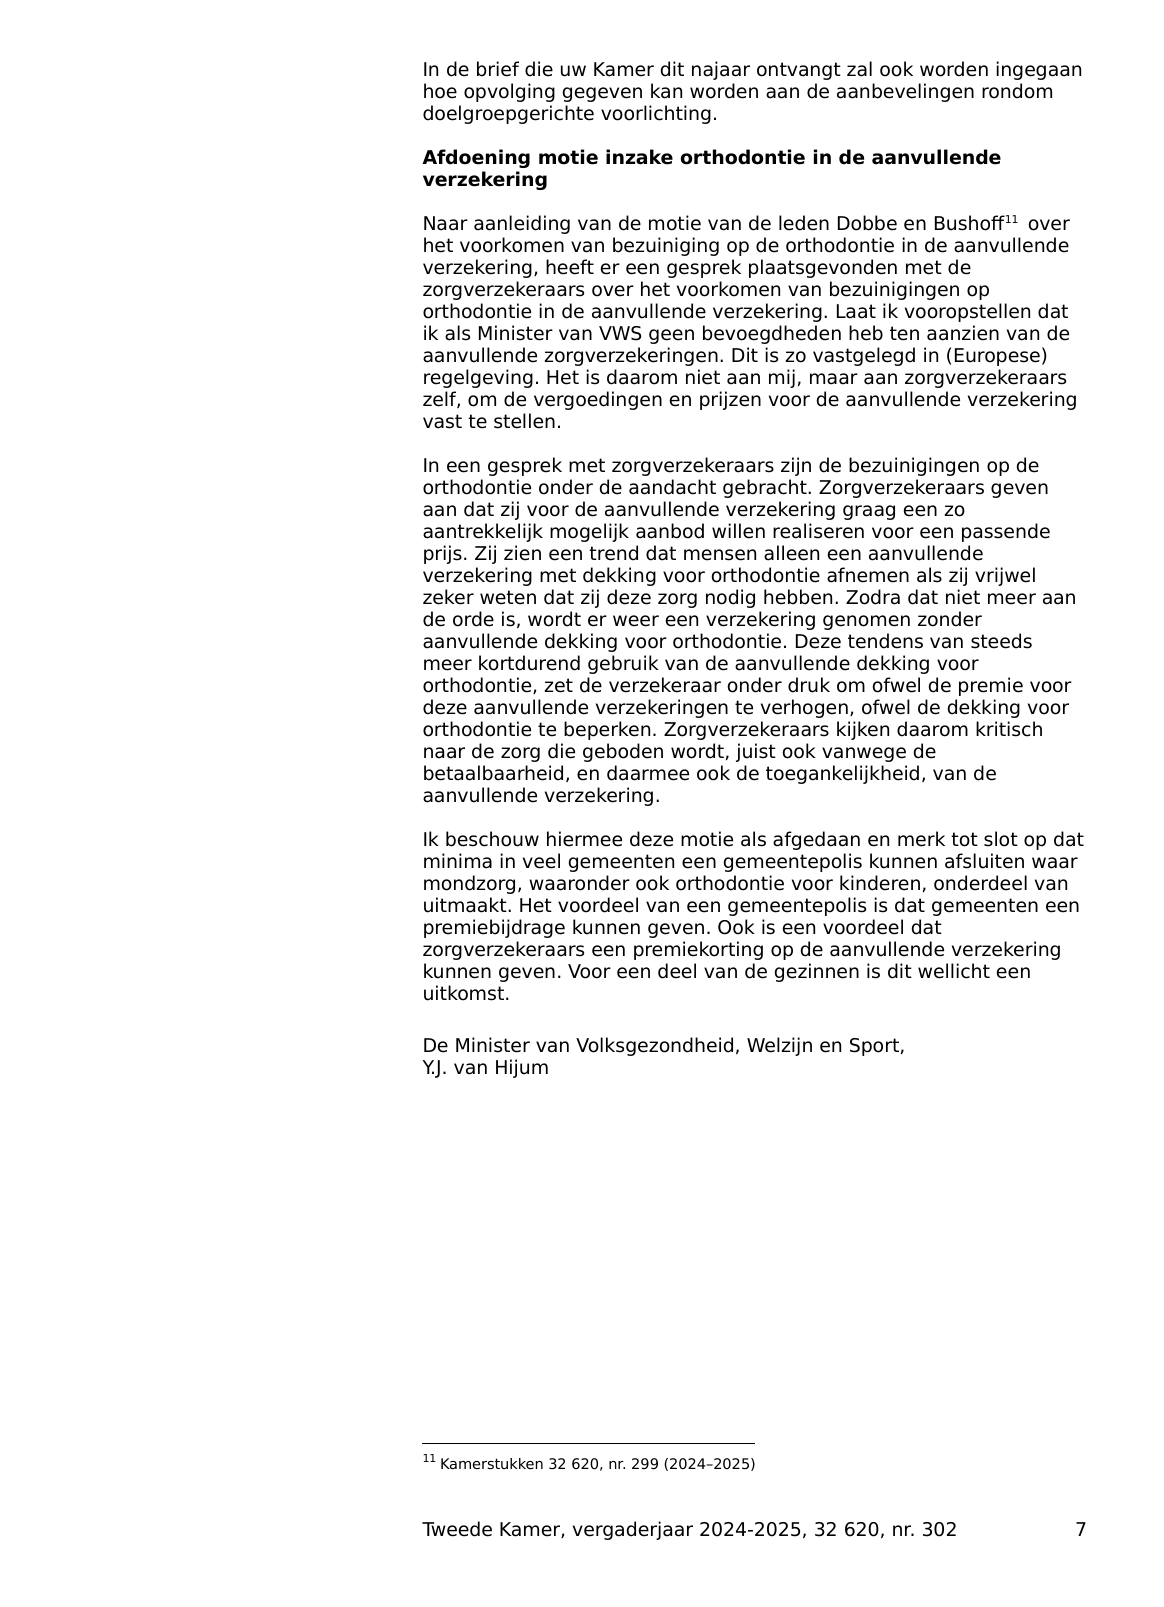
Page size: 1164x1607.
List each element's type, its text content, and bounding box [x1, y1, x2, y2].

text In de brief die uw Kamer dit najaar ontvangt zal ook worden ingegaan hoe opvolging gegeven kan worden aan de aanbevelingen rondom doelgroepgerichte voorlichting. [422, 59, 1087, 125]
text Naar aanleiding van de motie van de leden Dobbe en Bushoff over het voorkomen van bezuiniging op de orthodontie in de aanvullende verzekering, heeft er een gesprek plaatsgevonden met de zorgverzekeraars over het voorkomen van bezuinigingen op orthodontie in de aanvullende verzekering. Laat ik vooropstellen dat ik als Minister van VWS geen bevoegdheden heb ten aanzien van de aanvullende zorgverzekeringen. Dit is zo vastgelegd in (Europese) regelgeving. Het is daarom niet aan mij, maar aan zorgverzekeraars zelf, om de vergoedingen en prijzen voor de aanvullende verzekering vast te stellen. [422, 213, 1087, 433]
text De Minister van Volksgezondheid, Welzijn en Sport, Y.J. van Hijum [422, 1035, 1087, 1079]
text In een gesprek met zorgverzekeraars zijn de bezuinigingen op de orthodontie onder de aandacht gebracht. Zorgverzekeraars geven aan dat zij voor de aanvullende verzekering graag een zo aantrekkelijk mogelijk aanbod willen realiseren voor een passende prijs. Zij zien een trend dat mensen alleen een aanvullende verzekering met dekking voor orthodontie afnemen als zij vrijwel zeker weten dat zij deze zorg nodig hebben. Zodra dat niet meer aan de orde is, wordt er weer een verzekering genomen zonder aanvullende dekking voor orthodontie. Deze tendens van steeds meer kortdurend gebruik van de aanvullende dekking voor orthodontie, zet de verzekeraar onder druk om ofwel de premie voor deze aanvullende verzekeringen te verhogen, ofwel de dekking voor orthodontie te beperken. Zorgverzekeraars kijken daarom kritisch naar de zorg die geboden wordt, juist ook vanwege de betaalbaarheid, en daarmee ook de toegankelijkheid, van de aanvullende verzekering. [422, 455, 1087, 807]
text Kamerstukken 32 620, nr. 299 (2024–2025) [422, 1452, 1087, 1474]
text Ik beschouw hiermee deze motie als afgedaan en merk tot slot op dat minima in veel gemeenten een gemeentepolis kunnen afsluiten waar mondzorg, waaronder ook orthodontie voor kinderen, onderdeel van uitmaakt. Het voordeel van een gemeentepolis is dat gemeenten een premiebijdrage kunnen geven. Ook is een voordeel dat zorgverzekeraars een premiekorting op de aanvullende verzekering kunnen geven. Voor een deel van de gezinnen is dit wellicht een uitkomst. [422, 829, 1087, 1005]
subtitle Afdoening motie inzake orthodontie in de aanvullende verzekering [422, 147, 1087, 191]
